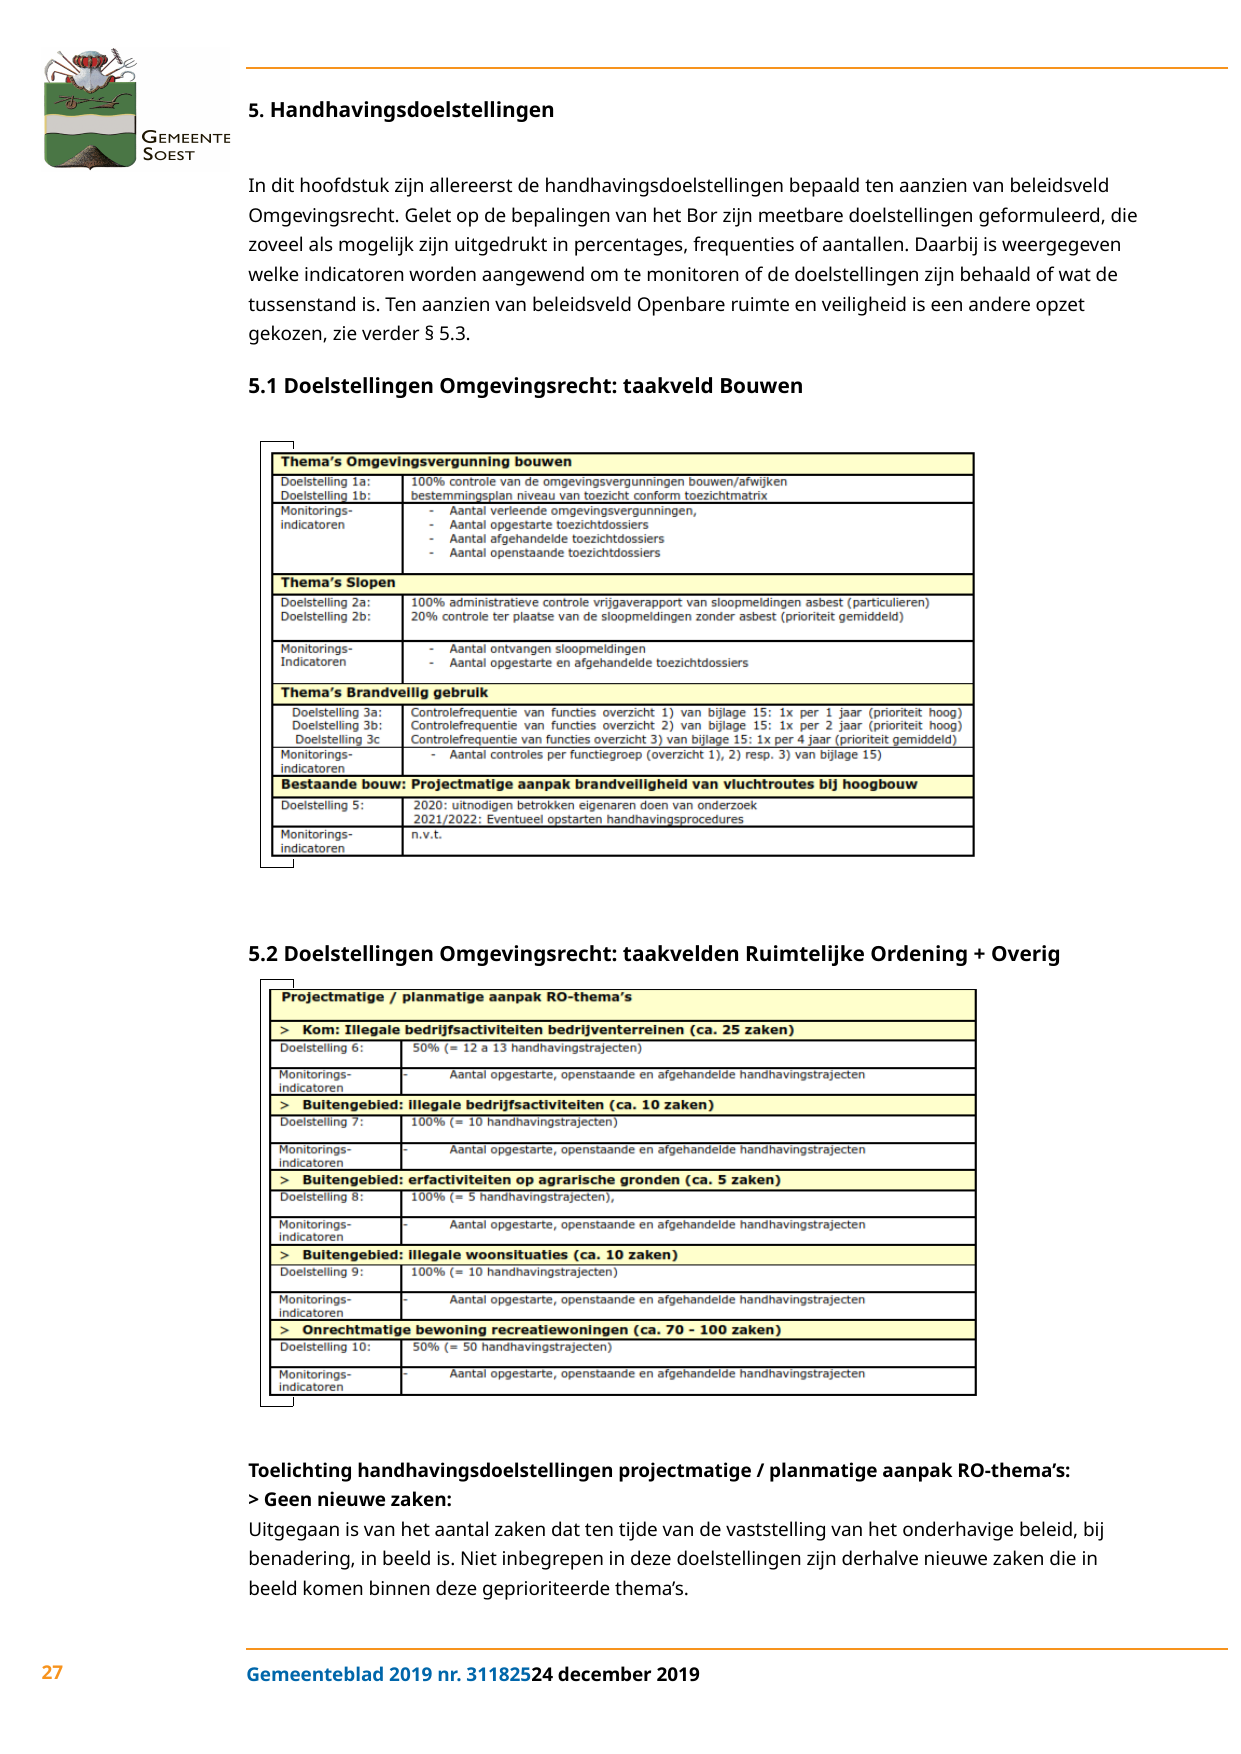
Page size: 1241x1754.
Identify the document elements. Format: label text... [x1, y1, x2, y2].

text 5. Handhavingsdoelstellingen [248, 95, 1152, 123]
text 5.1 Doelstellingen Omgevingsrecht: taakveld Bouwen [248, 371, 1152, 399]
text In dit hoofdstuk zijn allereerst de handhavingsdoelstellingen bepaald ten aanzien van beleidsveld Omgevingsrecht. Gelet op de bepalingen van het Bor zijn meetbare doelstellingen geformuleerd, die zoveel als mogelijk zijn uitgedrukt in percentages, frequenties of aantallen. Daarbij is weergegeven welke indicatoren worden aangewend om te monitoren of de doelstellingen zijn behaald of wat de tussenstand is. Ten aanzien van beleidsveld Openbare ruimte en veiligheid is een andere opzet gekozen, zie verder § 5.3. [248, 172, 1152, 346]
text Uitgegaan is van het aantal zaken dat ten tijde van de vaststelling van het onderhavige beleid, bij benadering, in beeld is. Niet inbegrepen in deze doelstellingen zijn derhalve nieuwe zaken die in beeld komen binnen deze geprioriteerde thema’s. [248, 1516, 1152, 1601]
picture [268, 988, 978, 1397]
text > Geen nieuwe zaken: [248, 1486, 1152, 1512]
text 5.2 Doelstellingen Omgevingsrecht: taakvelden Ruimtelijke Ordening + Overig [248, 939, 1152, 967]
picture [41, 47, 231, 172]
text Toelichting handhavingsdoelstellingen projectmatige / planmatige aanpak RO-thema’s: [248, 1457, 1152, 1483]
picture [268, 449, 978, 859]
